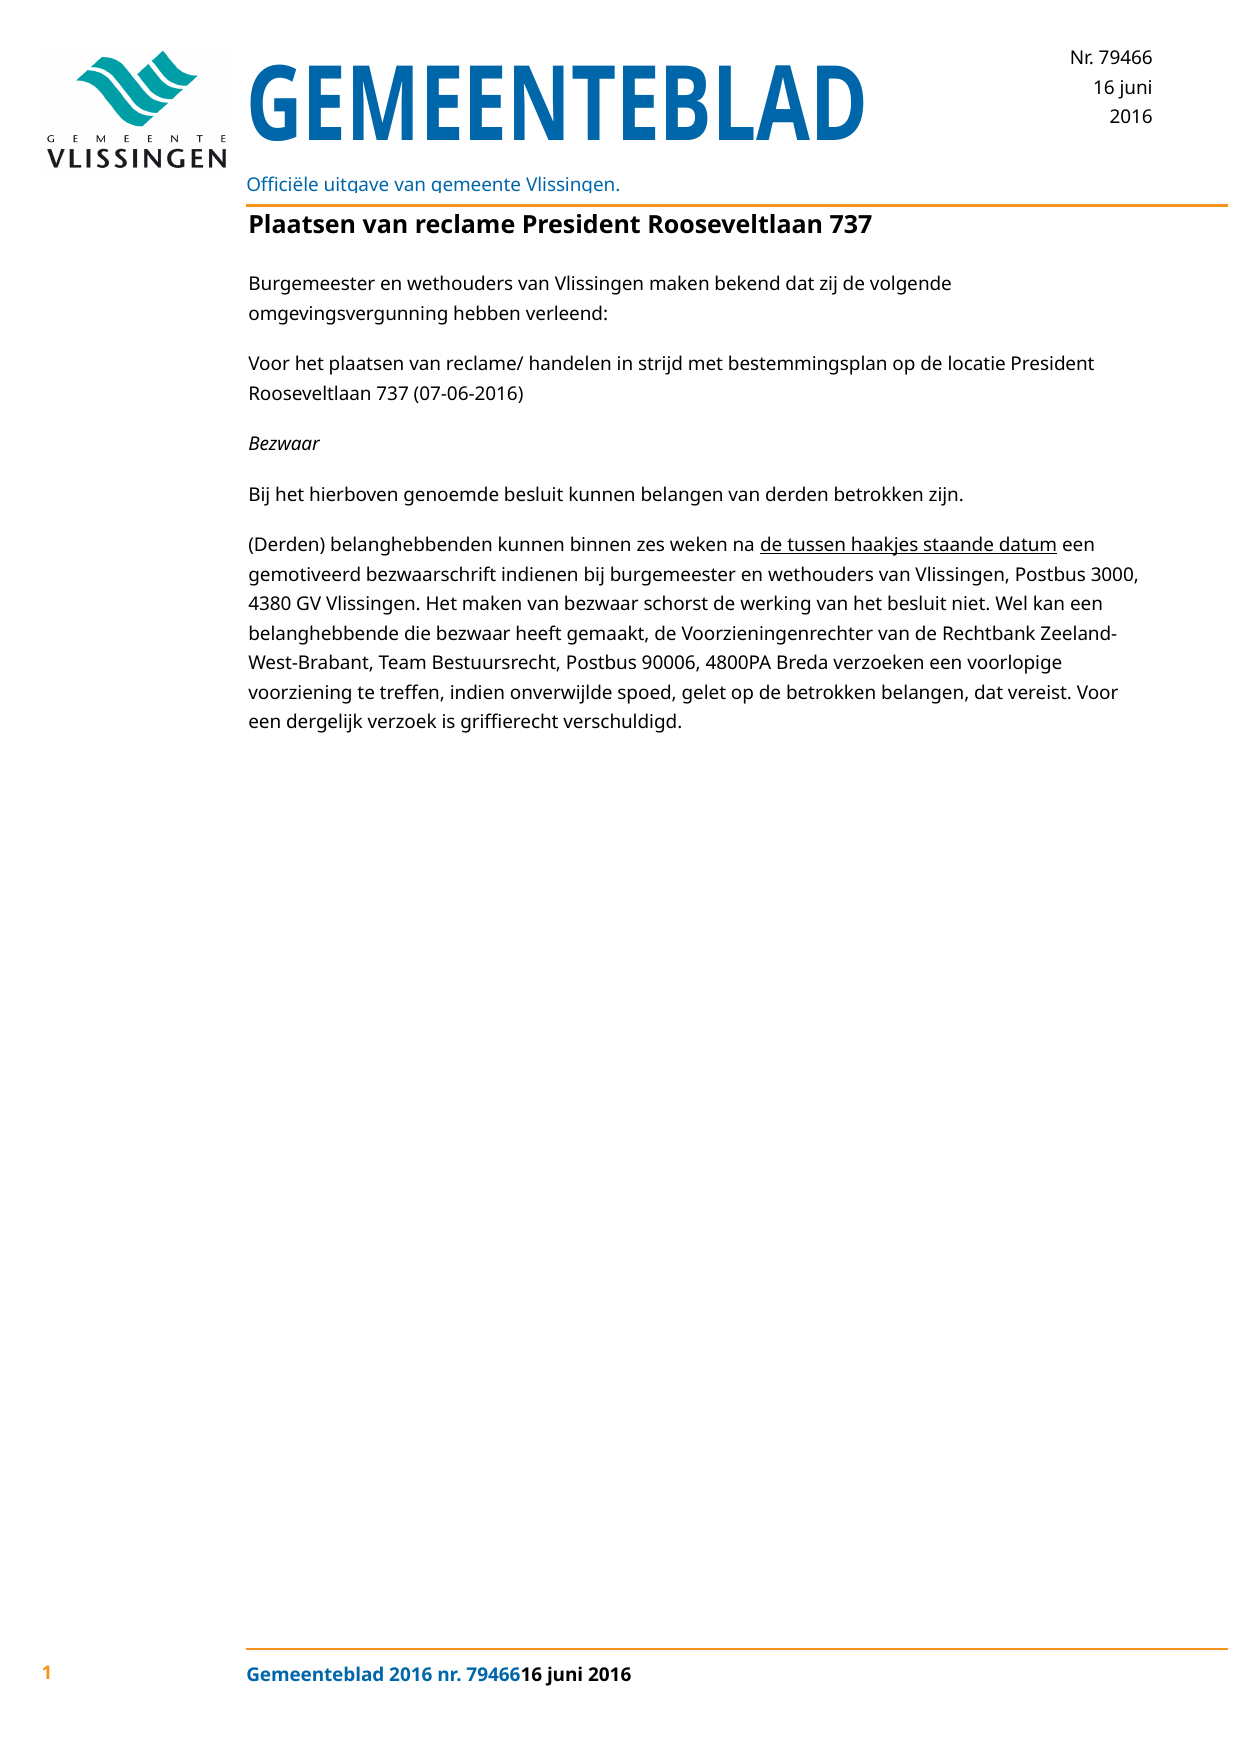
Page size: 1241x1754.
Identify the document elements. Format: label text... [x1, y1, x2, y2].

text Voor het plaatsen van reclame/ handelen in strijd met bestemmingsplan op de locatie President Rooseveltlaan 737 (07-06-2016) [248, 350, 1152, 406]
text Plaatsen van reclame President Rooseveltlaan 737 [248, 207, 1152, 241]
text (Derden) belanghebbenden kunnen binnen zes weken na de tussen haakjes staande datum een gemotiveerd bezwaarschrift indienen bij burgemeester en wethouders van Vlissingen, Postbus 3000, 4380 GV Vlissingen. Het maken van bezwaar schorst de werking van het besluit niet. Wel kan een belanghebbende die bezwaar heeft gemaakt, de Voorzieningenrechter van de Rechtbank Zeeland-West-Brabant, Team Bestuursrecht, Postbus 90006, 4800PA Breda verzoeken een voorlopige voorziening te treffen, indien onverwijlde spoed, gelet op de betrokken belangen, dat vereist. Voor een dergelijk verzoek is griffierecht verschuldigd. [248, 531, 1152, 734]
text Bezwaar [248, 430, 1152, 456]
text Bij het hierboven genoemde besluit kunnen belangen van derden betrokken zijn. [248, 481, 1152, 506]
text Burgemeester en wethouders van Vlissingen maken bekend dat zij de volgende omgevingsvergunning hebben verleend: [248, 270, 1152, 326]
picture [41, 47, 231, 172]
